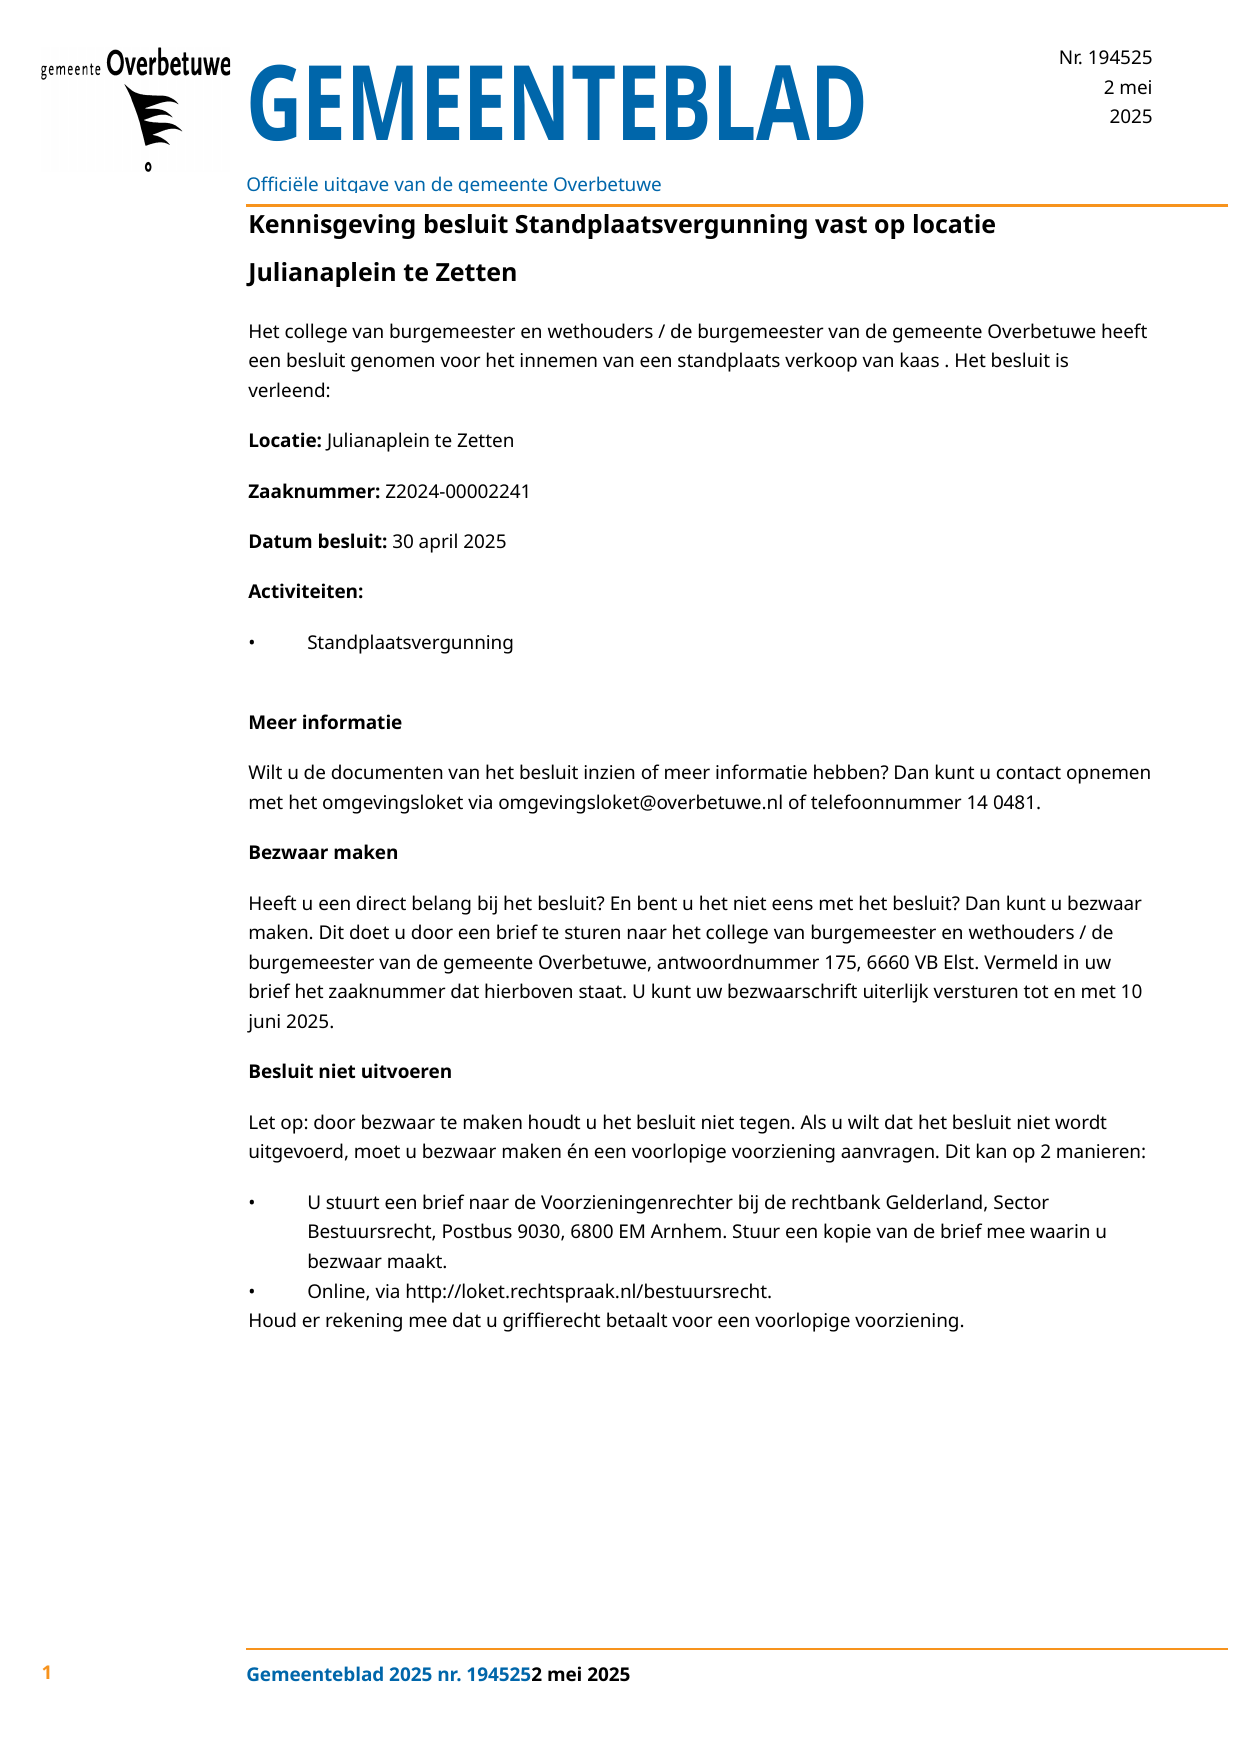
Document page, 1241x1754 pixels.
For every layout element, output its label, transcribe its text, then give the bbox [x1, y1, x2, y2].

text Datum besluit: 30 april 2025 [248, 528, 1152, 554]
text Heeft u een direct belang bij het besluit? En bent u het niet eens met het besluit? Dan kunt u bezwaar maken. Dit doet u door een brief te sturen naar het college van burgemeester en wethouders / de burgemeester van de gemeente Overbetuwe, antwoordnummer 175, 6660 VB Elst. Vermeld in uw brief het zaaknummer dat hierboven staat. U kunt uw bezwaarschrift uiterlijk versturen tot en met 10 juni 2025. [248, 890, 1152, 1034]
text Wilt u de documenten van het besluit inzien of meer informatie hebben? Dan kunt u contact opnemen met het omgevingsloket via omgevingsloket@overbetuwe.nl of telefoonnummer 14 0481. [248, 759, 1152, 815]
text Zaaknummer: Z2024-00002241 [248, 478, 1152, 504]
text Het college van burgemeester en wethouders / de burgemeester van de gemeente Overbetuwe heeft een besluit genomen voor het innemen van een standplaats verkoop van kaas . Het besluit is verleend: [248, 318, 1152, 403]
text Besluit niet uitvoeren [248, 1059, 1152, 1084]
text Let op: door bezwaar te maken houdt u het besluit niet tegen. Als u wilt dat het besluit niet wordt uitgevoerd, moet u bezwaar maken én een voorlopige voorziening aanvragen. Dit kan op 2 manieren: [248, 1109, 1152, 1164]
list Standplaatsvergunning [248, 629, 1152, 655]
picture [41, 47, 231, 172]
text Bezwaar maken [248, 839, 1152, 865]
text Meer informatie [248, 709, 1152, 735]
text Locatie: Julianaplein te Zetten [248, 427, 1152, 453]
text Houd er rekening mee dat u griffierecht betaalt voor een voorlopige voorziening. [248, 1307, 1152, 1333]
list U stuurt een brief naar de Voorzieningenrechter bij de rechtbank Gelderland, Sector Bestuursrecht, Postbus 9030, 6800 EM Arnhem. Stuur een kopie van de brief mee waarin u bezwaar maakt. [248, 1189, 1152, 1274]
list Online, via http://loket.rechtspraak.nl/bestuursrecht. [248, 1278, 1152, 1304]
text Activiteiten: [248, 579, 1152, 604]
text Kennisgeving besluit Standplaatsvergunning vast op locatie Julianaplein te Zetten [248, 207, 1152, 288]
